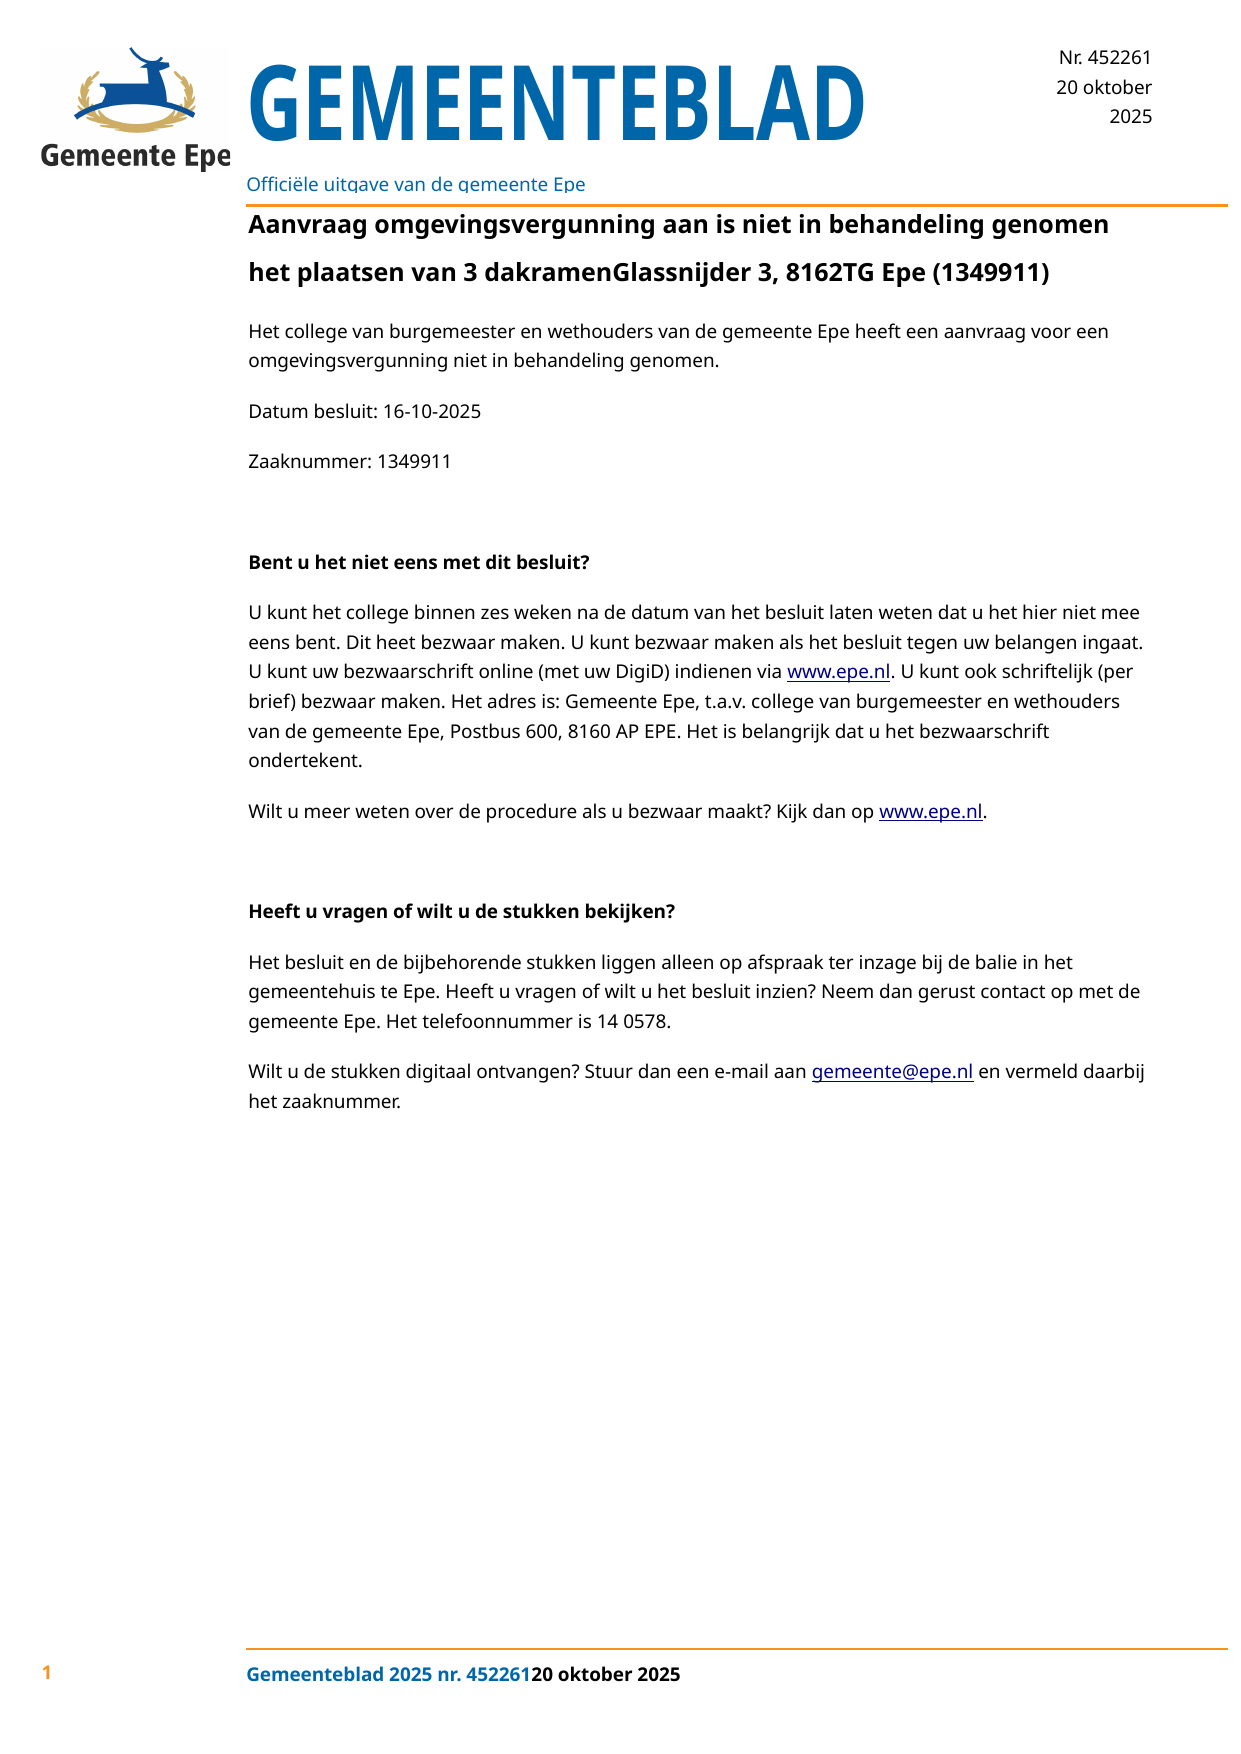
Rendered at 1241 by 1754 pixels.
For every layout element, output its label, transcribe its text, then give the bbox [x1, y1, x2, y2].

text Aanvraag omgevingsvergunning aan is niet in behandeling genomen het plaatsen van 3 dakramenGlassnijder 3, 8162TG Epe (1349911) [248, 207, 1152, 288]
text Heeft u vragen of wilt u de stukken bekijken? [248, 899, 1152, 924]
text Wilt u de stukken digitaal ontvangen? Stuur dan een e-mail aan gemeente@epe.nl en vermeld daarbij het zaaknummer. [248, 1059, 1152, 1114]
text Het besluit en de bijbehorende stukken liggen alleen op afspraak ter inzage bij de balie in het gemeentehuis te Epe. Heeft u vragen of wilt u het besluit inzien? Neem dan gerust contact op met de gemeente Epe. Het telefoonnummer is 14 0578. [248, 949, 1152, 1034]
text Wilt u meer weten over de procedure als u bezwaar maakt? Kijk dan op www.epe.nl. [248, 798, 1152, 824]
picture [41, 47, 231, 172]
text Bent u het niet eens met dit besluit? [248, 549, 1152, 575]
text Het college van burgemeester en wethouders van de gemeente Epe heeft een aanvraag voor een omgevingsvergunning niet in behandeling genomen. [248, 318, 1152, 373]
text Zaaknummer: 1349911 [248, 448, 1152, 474]
text Datum besluit: 16-10-2025 [248, 398, 1152, 424]
text U kunt het college binnen zes weken na de datum van het besluit laten weten dat u het hier niet mee eens bent. Dit heet bezwaar maken. U kunt bezwaar maken als het besluit tegen uw belangen ingaat. U kunt uw bezwaarschrift online (met uw DigiD) indienen via www.epe.nl. U kunt ook schriftelijk (per brief) bezwaar maken. Het adres is: Gemeente Epe, t.a.v. college van burgemeester en wethouders van de gemeente Epe, Postbus 600, 8160 AP EPE. Het is belangrijk dat u het bezwaarschrift ondertekent. [248, 599, 1152, 773]
